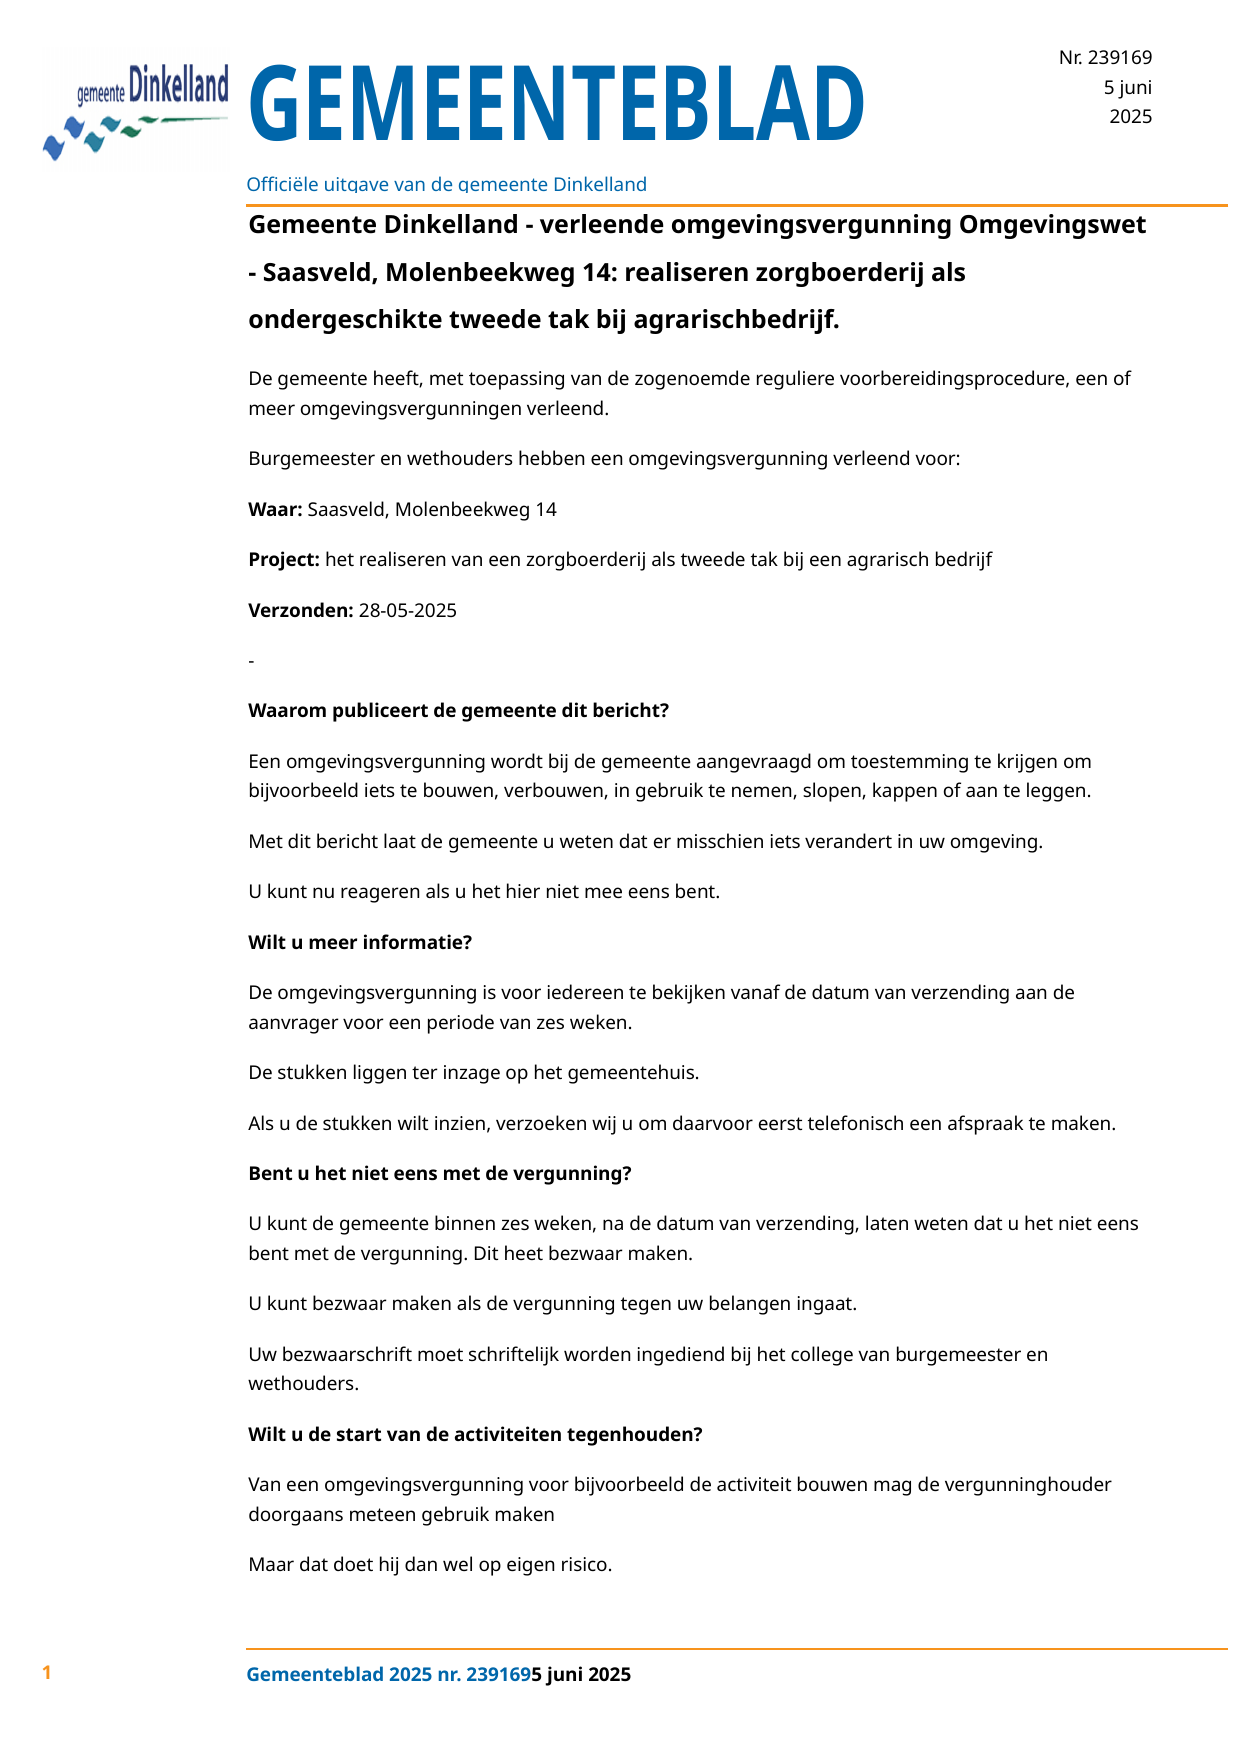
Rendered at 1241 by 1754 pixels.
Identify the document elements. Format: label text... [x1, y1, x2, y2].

text - [248, 647, 1152, 673]
text U kunt nu reageren als u het hier niet mee eens bent. [248, 878, 1152, 904]
text Wilt u de start van de activiteiten tegenhouden? [248, 1421, 1152, 1447]
text Gemeente Dinkelland - verleende omgevingsvergunning Omgevingswet - Saasveld, Molenbeekweg 14: realiseren zorgboerderij als ondergeschikte tweede tak bij agrarischbedrijf. [248, 207, 1152, 336]
text Project: het realiseren van een zorgboerderij als tweede tak bij een agrarisch bedrijf [248, 546, 1152, 572]
picture [41, 47, 231, 172]
text U kunt de gemeente binnen zes weken, na de datum van verzending, laten weten dat u het niet eens bent met de vergunning. Dit heet bezwaar maken. [248, 1211, 1152, 1266]
text Wilt u meer informatie? [248, 929, 1152, 954]
text Als u de stukken wilt inzien, verzoeken wij u om daarvoor eerst telefonisch een afspraak te maken. [248, 1110, 1152, 1135]
text Uw bezwaarschrift moet schriftelijk worden ingediend bij het college van burgemeester en wethouders. [248, 1341, 1152, 1396]
text Verzonden: 28-05-2025 [248, 597, 1152, 622]
text Maar dat doet hij dan wel op eigen risico. [248, 1551, 1152, 1577]
text De stukken liggen ter inzage op het gemeentehuis. [248, 1059, 1152, 1085]
text Een omgevingsvergunning wordt bij de gemeente aangevraagd om toestemming te krijgen om bijvoorbeeld iets te bouwen, verbouwen, in gebruik te nemen, slopen, kappen of aan te leggen. [248, 748, 1152, 803]
text Burgemeester en wethouders hebben een omgevingsvergunning verleend voor: [248, 446, 1152, 471]
text Bent u het niet eens met de vergunning? [248, 1160, 1152, 1186]
text De gemeente heeft, met toepassing van de zogenoemde reguliere voorbereidingsprocedure, een of meer omgevingsvergunningen verleend. [248, 366, 1152, 421]
text De omgevingsvergunning is voor iedereen te bekijken vanaf de datum van verzending aan de aanvrager voor een periode van zes weken. [248, 979, 1152, 1034]
text U kunt bezwaar maken als de vergunning tegen uw belangen ingaat. [248, 1291, 1152, 1316]
text Van een omgevingsvergunning voor bijvoorbeeld de activiteit bouwen mag de vergunninghouder doorgaans meteen gebruik maken [248, 1471, 1152, 1527]
text Waar: Saasveld, Molenbeekweg 14 [248, 496, 1152, 522]
text Met dit bericht laat de gemeente u weten dat er misschien iets verandert in uw omgeving. [248, 828, 1152, 854]
text Waarom publiceert de gemeente dit bericht? [248, 698, 1152, 723]
